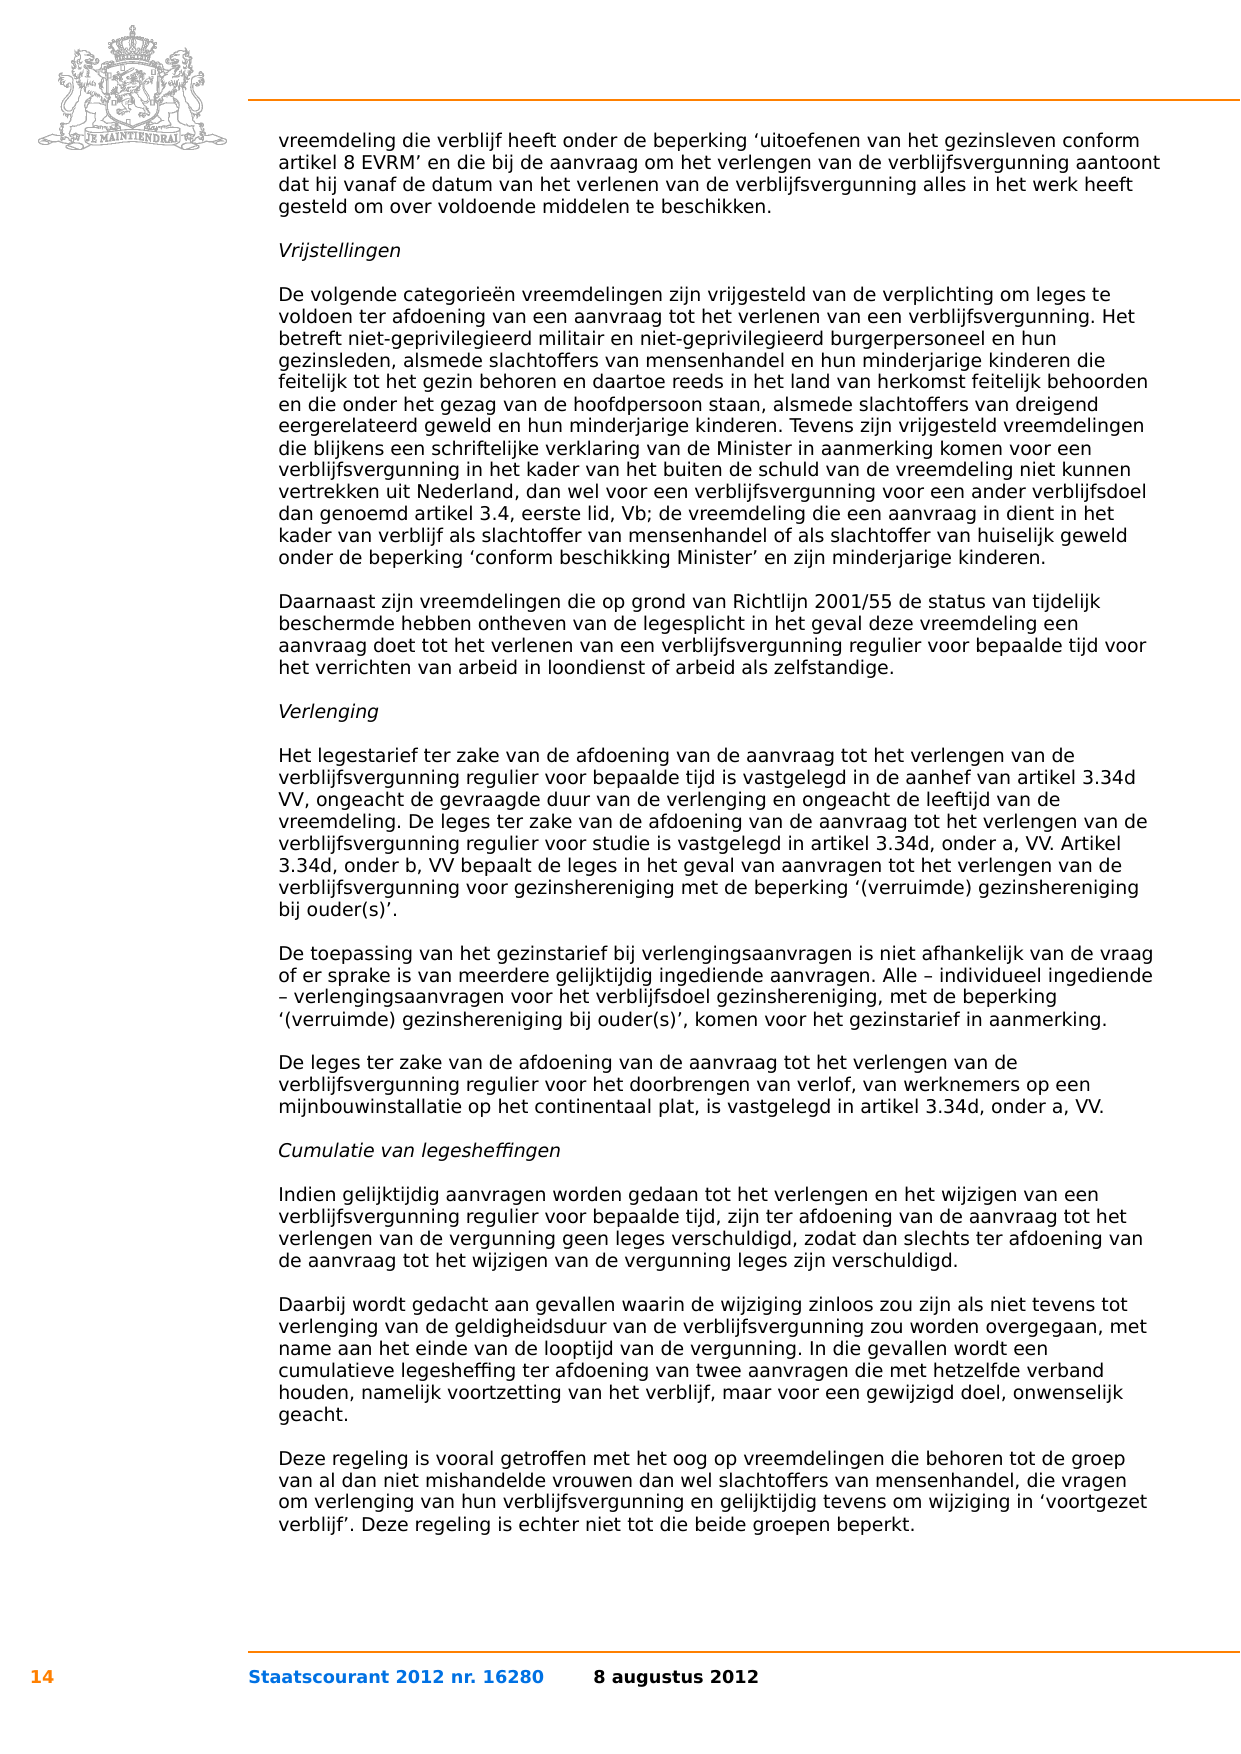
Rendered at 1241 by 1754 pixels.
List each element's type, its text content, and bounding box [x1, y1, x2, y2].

text Daarbij wordt gedacht aan gevallen waarin de wijziging zinloos zou zijn als niet tevens tot verlenging van de geldigheidsduur van de verblijfsvergunning zou worden overgegaan, met name aan het einde van de looptijd van de vergunning. In die gevallen wordt een cumulatieve legesheffing ter afdoening van twee aanvragen die met hetzelfde verband houden, namelijk voortzetting van het verblijf, maar voor een gewijzigd doel, onwenselijk geacht. [278, 1294, 1163, 1426]
text vreemdeling die verblijf heeft onder de beperking ‘uitoefenen van het gezinsleven conform artikel 8 EVRM’ en die bij de aanvraag om het verlengen van de verblijfsvergunning aantoont dat hij vanaf de datum van het verlenen van de verblijfsvergunning alles in het werk heeft gesteld om over voldoende middelen te beschikken. [278, 130, 1163, 218]
subtitle Vrijstellingen [278, 240, 1163, 262]
subtitle Cumulatie van legesheffingen [278, 1140, 1163, 1162]
text De volgende categorieën vreemdelingen zijn vrijgesteld van de verplichting om leges te voldoen ter afdoening van een aanvraag tot het verlenen van een verblijfsvergunning. Het betreft niet-geprivilegieerd militair en niet-geprivilegieerd burgerpersoneel en hun gezinsleden, alsmede slachtoffers van mensenhandel en hun minderjarige kinderen die feitelijk tot het gezin behoren en daartoe reeds in het land van herkomst feitelijk behoorden en die onder het gezag van de hoofdpersoon staan, alsmede slachtoffers van dreigend eergerelateerd geweld en hun minderjarige kinderen. Tevens zijn vrijgesteld vreemdelingen die blijkens een schriftelijke verklaring van de Minister in aanmerking komen voor een verblijfsvergunning in het kader van het buiten de schuld van de vreemdeling niet kunnen vertrekken uit Nederland, dan wel voor een verblijfsvergunning voor een ander verblijfsdoel dan genoemd artikel 3.4, eerste lid, Vb; de vreemdeling die een aanvraag in dient in het kader van verblijf als slachtoffer van mensenhandel of als slachtoffer van huiselijk geweld onder de beperking ‘conform beschikking Minister’ en zijn minderjarige kinderen. [278, 283, 1163, 569]
picture [38, 25, 227, 150]
text De toepassing van het gezinstarief bij verlengingsaanvragen is niet afhankelijk van de vraag of er sprake is van meerdere gelijktijdig ingediende aanvragen. Alle – individueel ingediende – verlengingsaanvragen voor het verblijfsdoel gezinshereniging, met de beperking ‘(verruimde) gezinshereniging bij ouder(s)’, komen voor het gezinstarief in aanmerking. [278, 942, 1163, 1030]
subtitle Verlenging [278, 701, 1163, 723]
text Indien gelijktijdig aanvragen worden gedaan tot het verlengen en het wijzigen van een verblijfsvergunning regulier voor bepaalde tijd, zijn ter afdoening van de aanvraag tot het verlengen van de vergunning geen leges verschuldigd, zodat dan slechts ter afdoening van de aanvraag tot het wijzigen van de vergunning leges zijn verschuldigd. [278, 1184, 1163, 1272]
text Het legestarief ter zake van de afdoening van de aanvraag tot het verlengen van de verblijfsvergunning regulier voor bepaalde tijd is vastgelegd in de aanhef van artikel 3.34d VV, ongeacht de gevraagde duur van de verlenging en ongeacht de leeftijd van de vreemdeling. De leges ter zake van de afdoening van de aanvraag tot het verlengen van de verblijfsvergunning regulier voor studie is vastgelegd in artikel 3.34d, onder a, VV. Artikel 3.34d, onder b, VV bepaalt de leges in het geval van aanvragen tot het verlengen van de verblijfsvergunning voor gezinshereniging met de beperking ‘(verruimde) gezinshereniging bij ouder(s)’. [278, 745, 1163, 921]
text Daarnaast zijn vreemdelingen die op grond van Richtlijn 2001/55 de status van tijdelijk beschermde hebben ontheven van de legesplicht in het geval deze vreemdeling een aanvraag doet tot het verlenen van een verblijfsvergunning regulier voor bepaalde tijd voor het verrichten van arbeid in loondienst of arbeid als zelfstandige. [278, 591, 1163, 679]
text De leges ter zake van de afdoening van de aanvraag tot het verlengen van de verblijfsvergunning regulier voor het doorbrengen van verlof, van werknemers op een mijnbouwinstallatie op het continentaal plat, is vastgelegd in artikel 3.34d, onder a, VV. [278, 1052, 1163, 1118]
text Deze regeling is vooral getroffen met het oog op vreemdelingen die behoren tot de groep van al dan niet mishandelde vrouwen dan wel slachtoffers van mensenhandel, die vragen om verlenging van hun verblijfsvergunning en gelijktijdig tevens om wijziging in ‘voortgezet verblijf’. Deze regeling is echter niet tot die beide groepen beperkt. [278, 1447, 1163, 1535]
